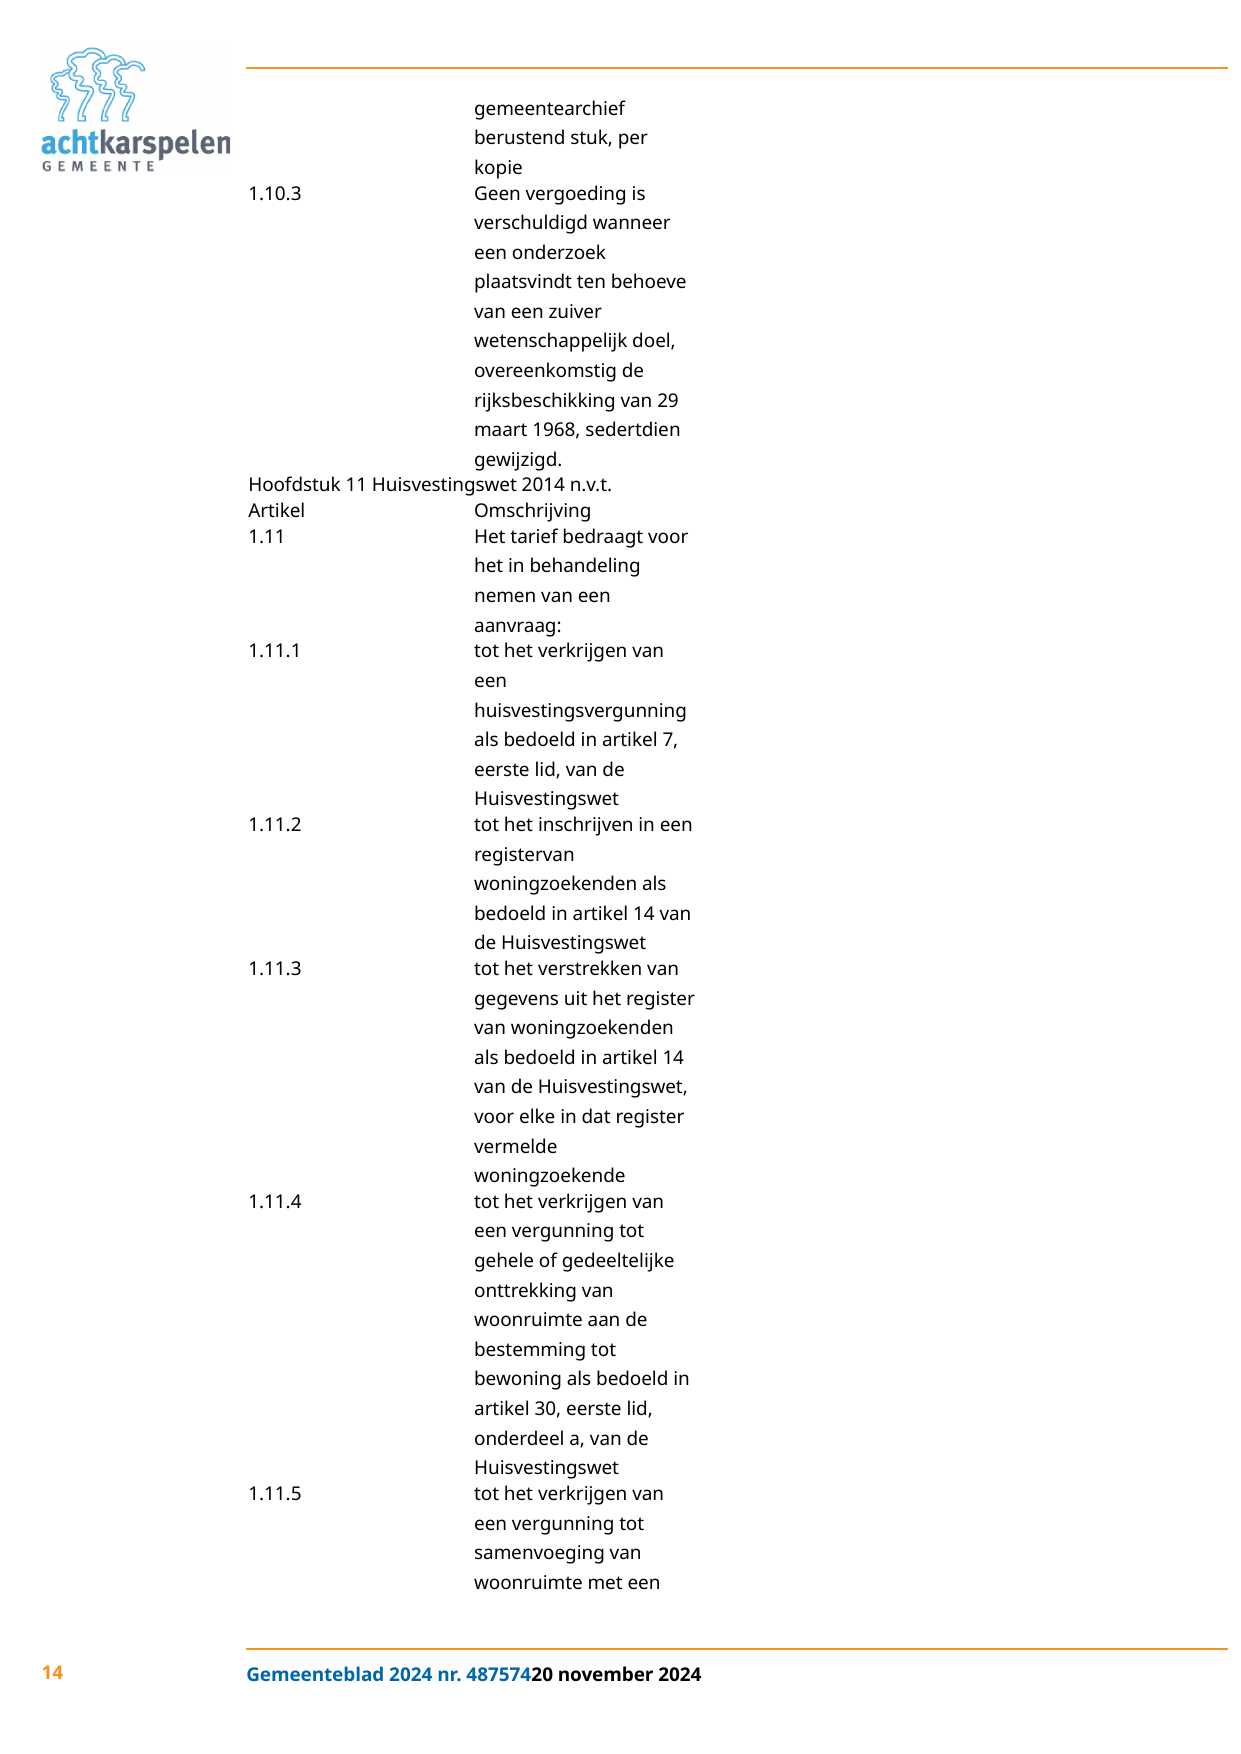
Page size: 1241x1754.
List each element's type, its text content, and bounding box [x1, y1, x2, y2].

table_cell [926, 180, 1152, 472]
table_cell [700, 638, 926, 811]
table_cell 1.11.3 [248, 955, 474, 1188]
table_cell 1.11.2 [248, 811, 474, 955]
table_cell 1.10.3 [248, 180, 474, 472]
table_cell [248, 95, 474, 180]
table_cell 1.11.5 [248, 1480, 474, 1594]
table_cell [926, 472, 1152, 497]
table_cell [926, 523, 1152, 638]
table_cell 1.11 [248, 523, 474, 638]
table_cell 1.11.1 [248, 638, 474, 811]
table_cell [700, 472, 926, 497]
table_cell [700, 955, 926, 1188]
table_cell Omschrijving [474, 498, 700, 523]
table_cell tot het verkrijgen van een huisvestingsvergunning als bedoeld in artikel 7, eerste lid, van de Huisvestingswet [474, 638, 700, 811]
table_cell [926, 498, 1152, 523]
table_cell Hoofdstuk 11 Huisvestingswet 2014 n.v.t. [248, 472, 700, 497]
picture [41, 47, 231, 172]
table_cell [700, 95, 926, 180]
table_cell [700, 523, 926, 638]
table_cell tot het verkrijgen van een vergunning tot gehele of gedeeltelijke onttrekking van woonruimte aan de bestemming tot bewoning als bedoeld in artikel 30, eerste lid, onderdeel a, van de Huisvestingswet [474, 1188, 700, 1480]
table_cell [926, 811, 1152, 955]
table_cell tot het verkrijgen van een vergunning tot samenvoeging van woonruimte met een [474, 1480, 700, 1594]
table_cell 1.11.4 [248, 1188, 474, 1480]
table_cell Het tarief bedraagt voor het in behandeling nemen van een aanvraag: [474, 523, 700, 638]
table_cell [700, 180, 926, 472]
table_cell gemeentearchief berustend stuk, per kopie [474, 95, 700, 180]
table_cell [700, 811, 926, 955]
table_cell Artikel [248, 498, 474, 523]
table_cell [700, 1480, 926, 1594]
table_cell Geen vergoeding is verschuldigd wanneer een onderzoek plaatsvindt ten behoeve van een zuiver wetenschappelijk doel, overeenkomstig de rijksbeschikking van 29 maart 1968, sedertdien gewijzigd. [474, 180, 700, 472]
table_cell [700, 498, 926, 523]
table_cell [926, 1480, 1152, 1594]
table_cell [926, 638, 1152, 811]
table_cell [926, 1188, 1152, 1480]
table_cell [926, 95, 1152, 180]
table_cell tot het inschrijven in een registervan woningzoekenden als bedoeld in artikel 14 van de Huisvestingswet [474, 811, 700, 955]
table_cell tot het verstrekken van gegevens uit het register van woningzoekenden als bedoeld in artikel 14 van de Huisvestingswet, voor elke in dat register vermelde woningzoekende [474, 955, 700, 1188]
table_cell [700, 1188, 926, 1480]
table_cell [926, 955, 1152, 1188]
